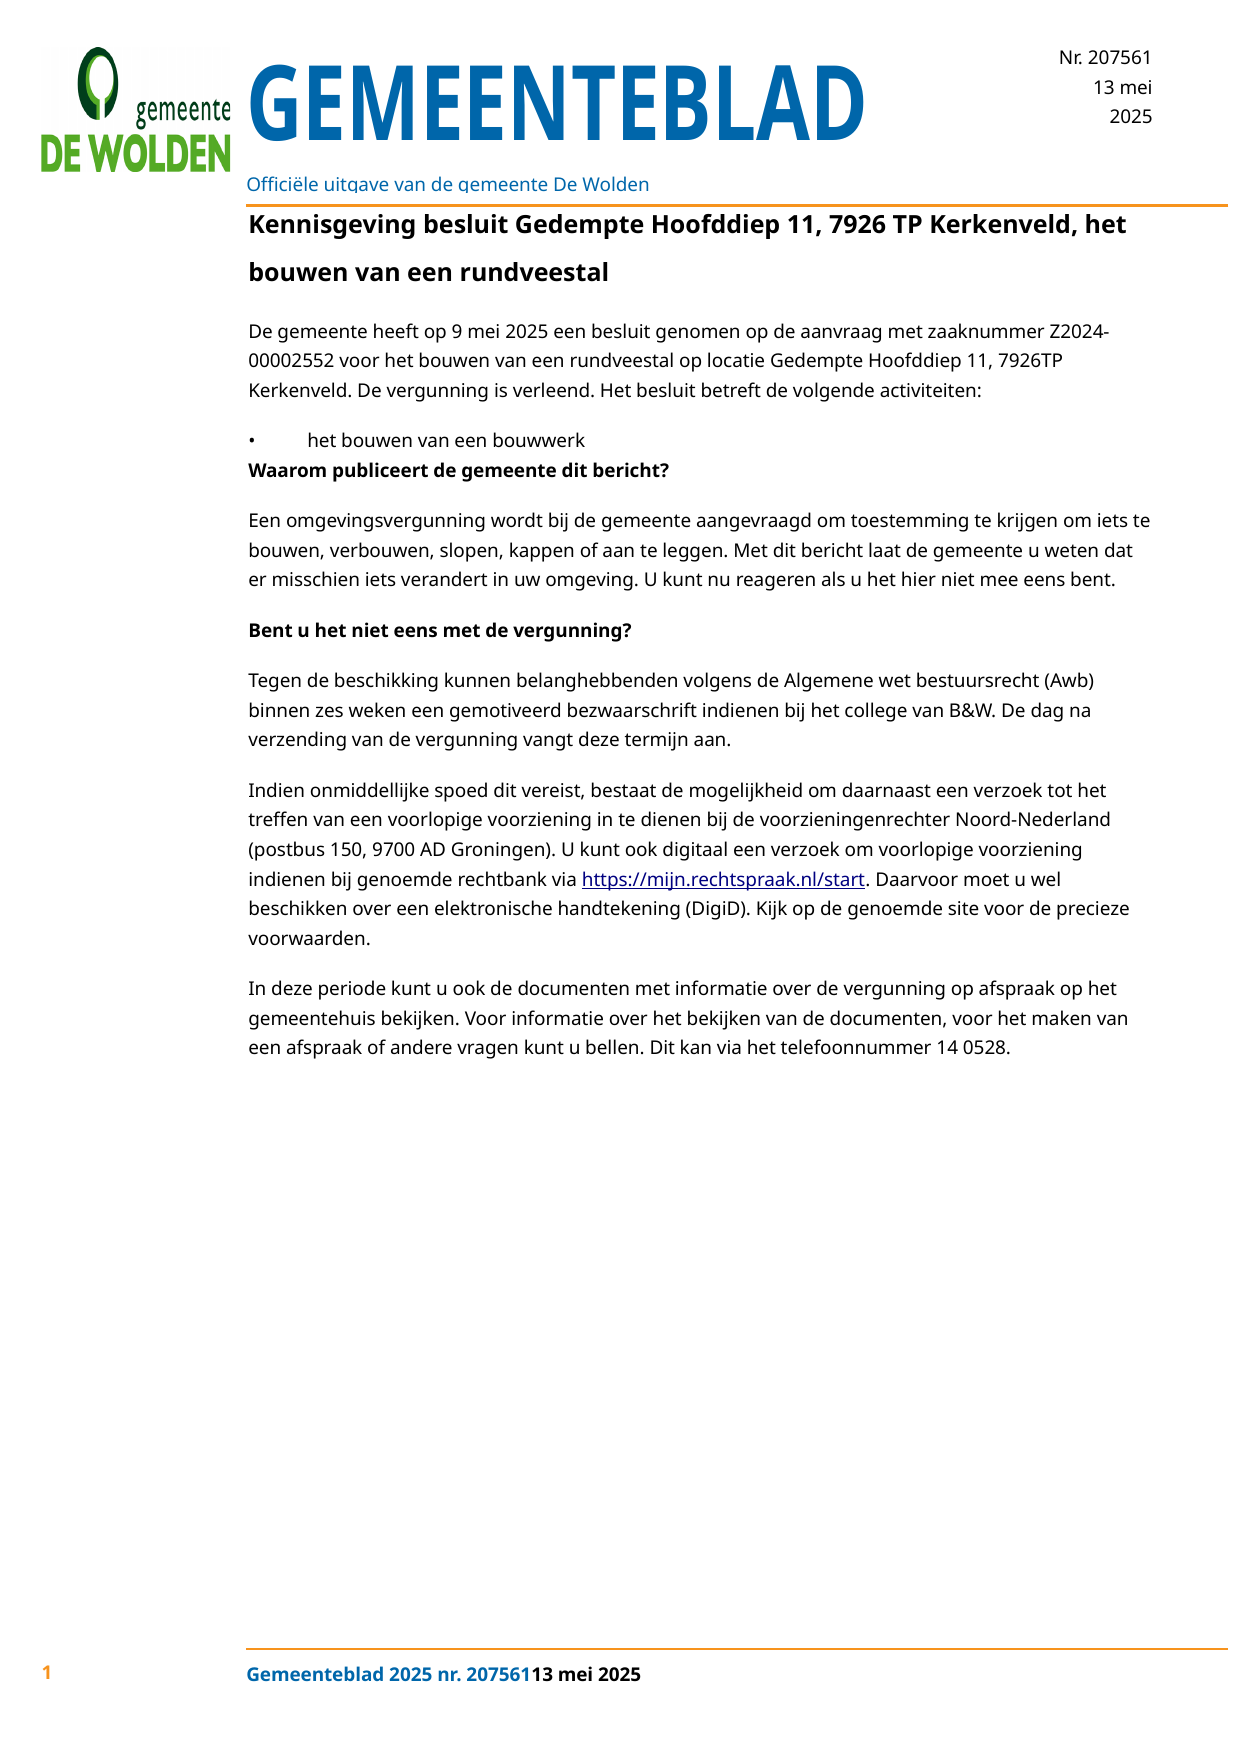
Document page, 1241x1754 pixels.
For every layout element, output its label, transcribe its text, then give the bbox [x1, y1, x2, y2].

text Indien onmiddellijke spoed dit vereist, bestaat de mogelijkheid om daarnaast een verzoek tot het treffen van een voorlopige voorziening in te dienen bij de voorzieningenrechter Noord-Nederland (postbus 150, 9700 AD Groningen). U kunt ook digitaal een verzoek om voorlopige voorziening indienen bij genoemde rechtbank via https://mijn.rechtspraak.nl/start. Daarvoor moet u wel beschikken over een elektronische handtekening (DigiD). Kijk op de genoemde site voor de precieze voorwaarden. [248, 777, 1152, 951]
text Een omgevingsvergunning wordt bij de gemeente aangevraagd om toestemming te krijgen om iets te bouwen, verbouwen, slopen, kappen of aan te leggen. Met dit bericht laat de gemeente u weten dat er misschien iets verandert in uw omgeving. U kunt nu reageren als u het hier niet mee eens bent. [248, 507, 1152, 592]
text Waarom publiceert de gemeente dit bericht? [248, 457, 1152, 483]
picture [41, 47, 231, 172]
list het bouwen van een bouwwerk [248, 427, 1152, 453]
text Bent u het niet eens met de vergunning? [248, 617, 1152, 643]
text Tegen de beschikking kunnen belanghebbenden volgens de Algemene wet bestuursrecht (Awb) binnen zes weken een gemotiveerd bezwaarschrift indienen bij het college van B&W. De dag na verzending van de vergunning vangt deze termijn aan. [248, 667, 1152, 752]
text In deze periode kunt u ook de documenten met informatie over de vergunning op afspraak op het gemeentehuis bekijken. Voor informatie over het bekijken van de documenten, voor het maken van een afspraak of andere vragen kunt u bellen. Dit kan via het telefoonnummer 14 0528. [248, 975, 1152, 1060]
text De gemeente heeft op 9 mei 2025 een besluit genomen op de aanvraag met zaaknummer Z2024-00002552 voor het bouwen van een rundveestal op locatie Gedempte Hoofddiep 11, 7926TP Kerkenveld. De vergunning is verleend. Het besluit betreft de volgende activiteiten: [248, 318, 1152, 403]
text Kennisgeving besluit Gedempte Hoofddiep 11, 7926 TP Kerkenveld, het bouwen van een rundveestal [248, 207, 1152, 288]
